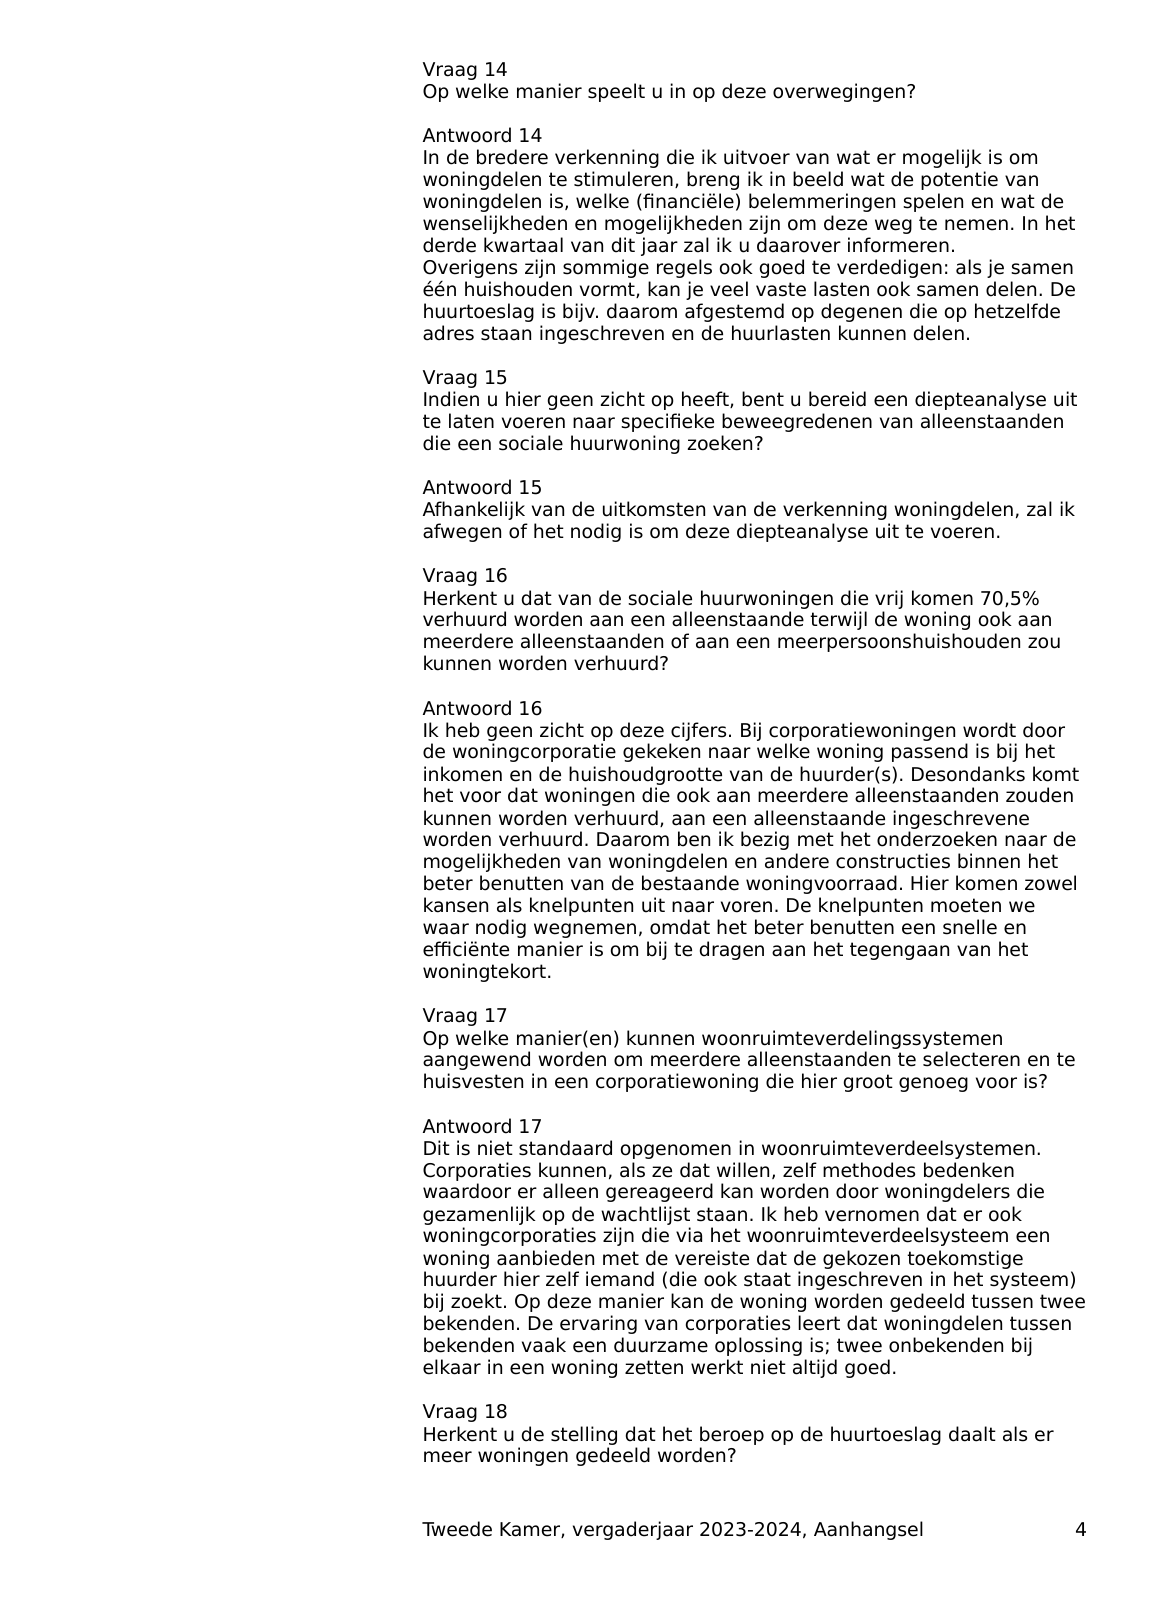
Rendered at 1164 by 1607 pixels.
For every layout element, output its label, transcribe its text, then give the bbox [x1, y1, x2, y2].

text In de bredere verkenning die ik uitvoer van wat er mogelijk is om woningdelen te stimuleren, breng ik in beeld wat de potentie van woningdelen is, welke (financiële) belemmeringen spelen en wat de wenselijkheden en mogelijkheden zijn om deze weg te nemen. In het derde kwartaal van dit jaar zal ik u daarover informeren. [422, 147, 1087, 257]
text Dit is niet standaard opgenomen in woonruimteverdeelsystemen. Corporaties kunnen, als ze dat willen, zelf methodes bedenken waardoor er alleen gereageerd kan worden door woningdelers die gezamenlijk op de wachtlijst staan. Ik heb vernomen dat er ook woningcorporaties zijn die via het woonruimteverdeelsysteem een woning aanbieden met de vereiste dat de gekozen toekomstige huurder hier zelf iemand (die ook staat ingeschreven in het systeem) bij zoekt. Op deze manier kan de woning worden gedeeld tussen twee bekenden. De ervaring van corporaties leert dat woningdelen tussen bekenden vaak een duurzame oplossing is; twee onbekenden bij elkaar in een woning zetten werkt niet altijd goed. [422, 1137, 1087, 1379]
text Indien u hier geen zicht op heeft, bent u bereid een diepteanalyse uit te laten voeren naar specifieke beweegredenen van alleenstaanden die een sociale huurwoning zoeken? [422, 389, 1087, 455]
text Vraag 16 [422, 565, 1087, 587]
text Herkent u dat van de sociale huurwoningen die vrij komen 70,5% verhuurd worden aan een alleenstaande terwijl de woning ook aan meerdere alleenstaanden of aan een meerpersoonshuishouden zou kunnen worden verhuurd? [422, 587, 1087, 675]
text Op welke manier(en) kunnen woonruimteverdelingssystemen aangewend worden om meerdere alleenstaanden te selecteren en te huisvesten in een corporatiewoning die hier groot genoeg voor is? [422, 1027, 1087, 1093]
text Vraag 18 [422, 1401, 1087, 1423]
text Herkent u de stelling dat het beroep op de huurtoeslag daalt als er meer woningen gedeeld worden? [422, 1423, 1087, 1467]
text Vraag 14 [422, 59, 1087, 81]
text Afhankelijk van de uitkomsten van de verkenning woningdelen, zal ik afwegen of het nodig is om deze diepteanalyse uit te voeren. [422, 499, 1087, 543]
text Antwoord 16 [422, 697, 1087, 719]
text Overigens zijn sommige regels ook goed te verdedigen: als je samen één huishouden vormt, kan je veel vaste lasten ook samen delen. De huurtoeslag is bijv. daarom afgestemd op degenen die op hetzelfde adres staan ingeschreven en de huurlasten kunnen delen. [422, 257, 1087, 345]
text Op welke manier speelt u in op deze overwegingen? [422, 81, 1087, 103]
text Ik heb geen zicht op deze cijfers. Bij corporatiewoningen wordt door de woningcorporatie gekeken naar welke woning passend is bij het inkomen en de huishoudgrootte van de huurder(s). Desondanks komt het voor dat woningen die ook aan meerdere alleenstaanden zouden kunnen worden verhuurd, aan een alleenstaande ingeschrevene worden verhuurd. Daarom ben ik bezig met het onderzoeken naar de mogelijkheden van woningdelen en andere constructies binnen het beter benutten van de bestaande woningvoorraad. Hier komen zowel kansen als knelpunten uit naar voren. De knelpunten moeten we waar nodig wegnemen, omdat het beter benutten een snelle en efficiënte manier is om bij te dragen aan het tegengaan van het woningtekort. [422, 719, 1087, 983]
text Antwoord 14 [422, 125, 1087, 147]
text Vraag 15 [422, 367, 1087, 389]
text Antwoord 15 [422, 477, 1087, 499]
text Vraag 17 [422, 1005, 1087, 1027]
text Antwoord 17 [422, 1116, 1087, 1137]
